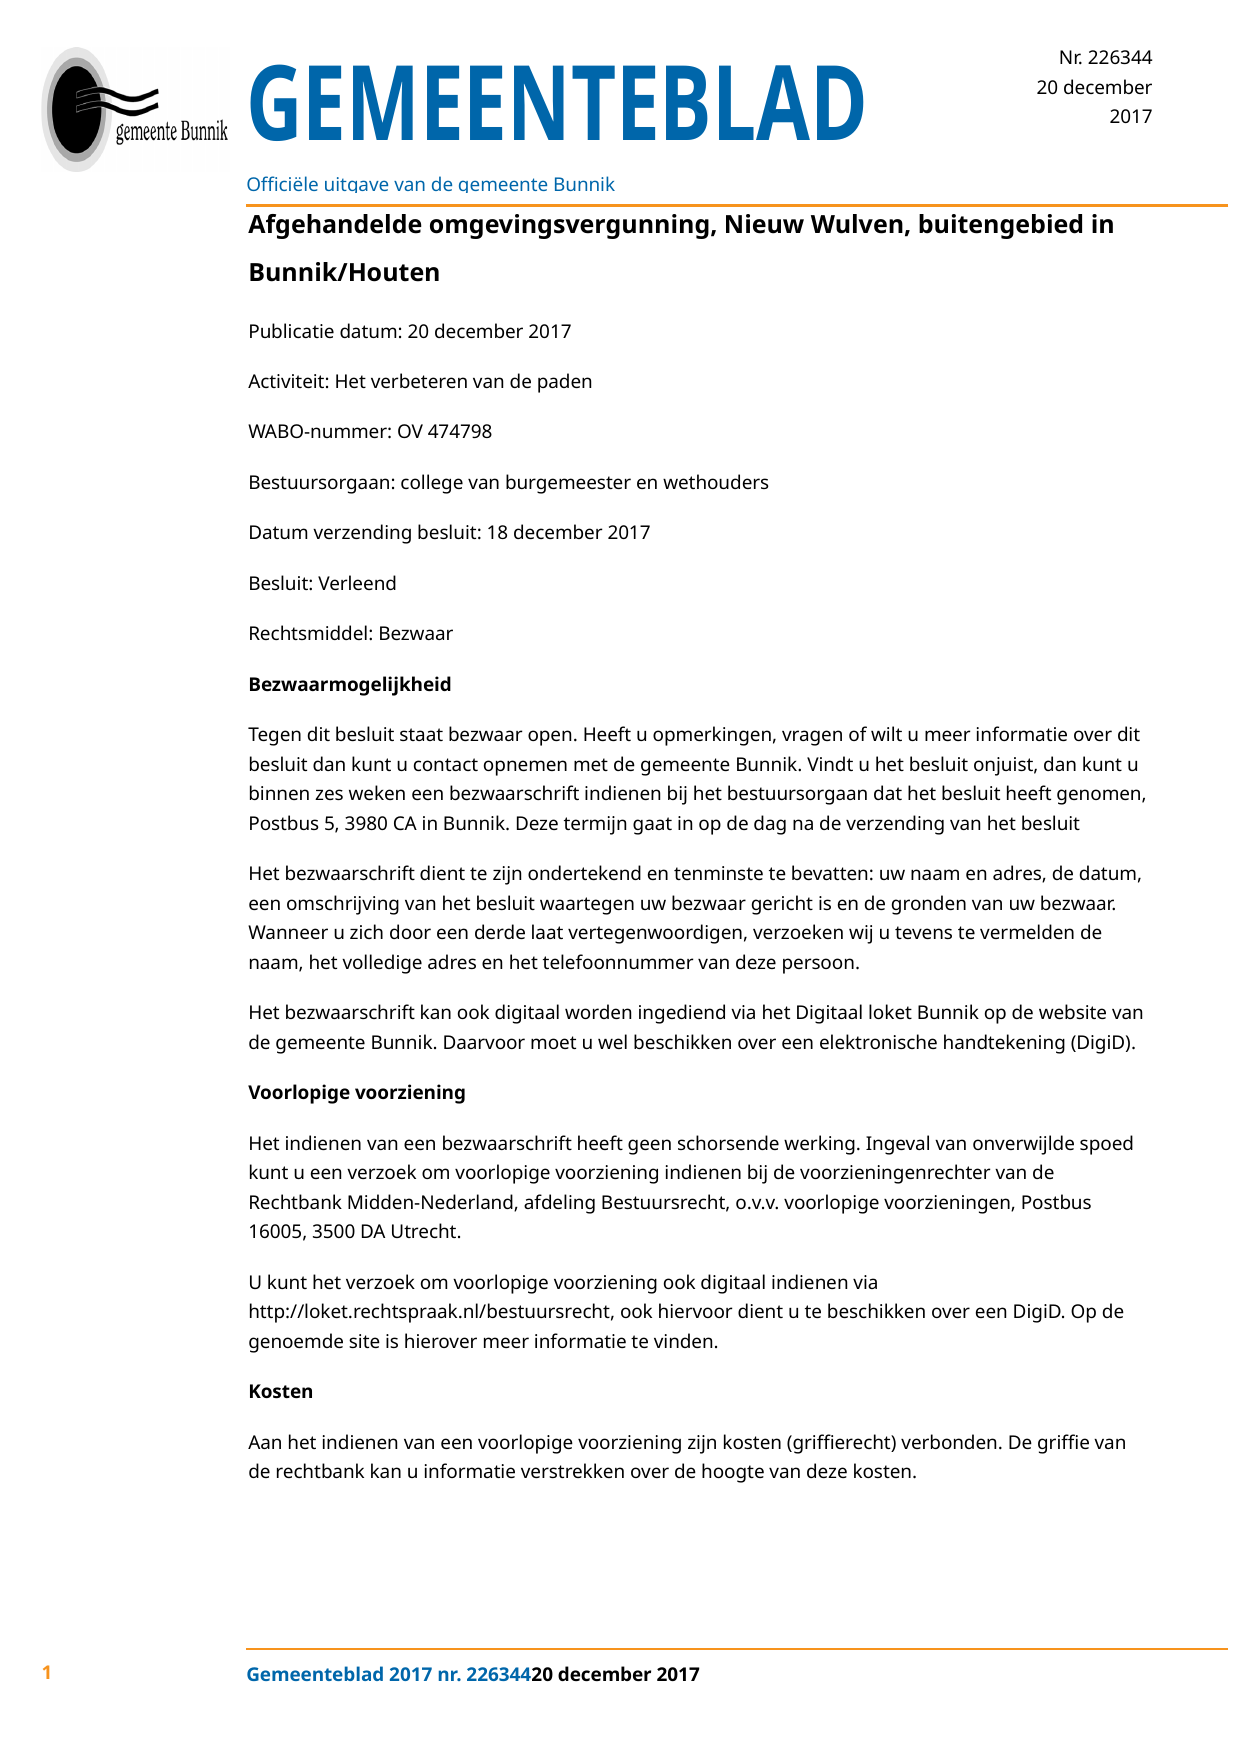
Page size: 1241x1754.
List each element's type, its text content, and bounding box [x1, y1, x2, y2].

text Publicatie datum: 20 december 2017 [248, 318, 1152, 344]
text Kosten [248, 1379, 1152, 1404]
text U kunt het verzoek om voorlopige voorziening ook digitaal indienen via http://loket.rechtspraak.nl/bestuursrecht, ook hiervoor dient u te beschikken over een DigiD. Op de genoemde site is hierover meer informatie te vinden. [248, 1269, 1152, 1354]
text Voorlopige voorziening [248, 1079, 1152, 1105]
text Datum verzending besluit: 18 december 2017 [248, 519, 1152, 545]
text Tegen dit besluit staat bezwaar open. Heeft u opmerkingen, vragen of wilt u meer informatie over dit besluit dan kunt u contact opnemen met de gemeente Bunnik. Vindt u het besluit onjuist, dan kunt u binnen zes weken een bezwaarschrift indienen bij het bestuursorgaan dat het besluit heeft genomen, Postbus 5, 3980 CA in Bunnik. Deze termijn gaat in op de dag na de verzending van het besluit [248, 721, 1152, 836]
text Afgehandelde omgevingsvergunning, Nieuw Wulven, buitengebied in Bunnik/Houten [248, 207, 1152, 288]
picture [41, 47, 231, 172]
text Het indienen van een bezwaarschrift heeft geen schorsende werking. Ingeval van onverwijlde spoed kunt u een verzoek om voorlopige voorziening indienen bij de voorzieningenrechter van de Rechtbank Midden-Nederland, afdeling Bestuursrecht, o.v.v. voorlopige voorzieningen, Postbus 16005, 3500 DA Utrecht. [248, 1130, 1152, 1244]
text Besluit: Verleend [248, 570, 1152, 596]
text Bestuursorgaan: college van burgemeester en wethouders [248, 469, 1152, 495]
text Rechtsmiddel: Bezwaar [248, 620, 1152, 646]
text Aan het indienen van een voorlopige voorziening zijn kosten (griffierecht) verbonden. De griffie van de rechtbank kan u informatie verstrekken over de hoogte van deze kosten. [248, 1429, 1152, 1484]
text Bezwaarmogelijkheid [248, 671, 1152, 697]
text Het bezwaarschrift dient te zijn ondertekend en tenminste te bevatten: uw naam en adres, de datum, een omschrijving van het besluit waartegen uw bezwaar gericht is en de gronden van uw bezwaar. Wanneer u zich door een derde laat vertegenwoordigen, verzoeken wij u tevens te vermelden de naam, het volledige adres en het telefoonnummer van deze persoon. [248, 860, 1152, 975]
text Activiteit: Het verbeteren van de paden [248, 368, 1152, 394]
text Het bezwaarschrift kan ook digitaal worden ingediend via het Digitaal loket Bunnik op de website van de gemeente Bunnik. Daarvoor moet u wel beschikken over een elektronische handtekening (DigiD). [248, 999, 1152, 1055]
text WABO-nummer: OV 474798 [248, 419, 1152, 444]
